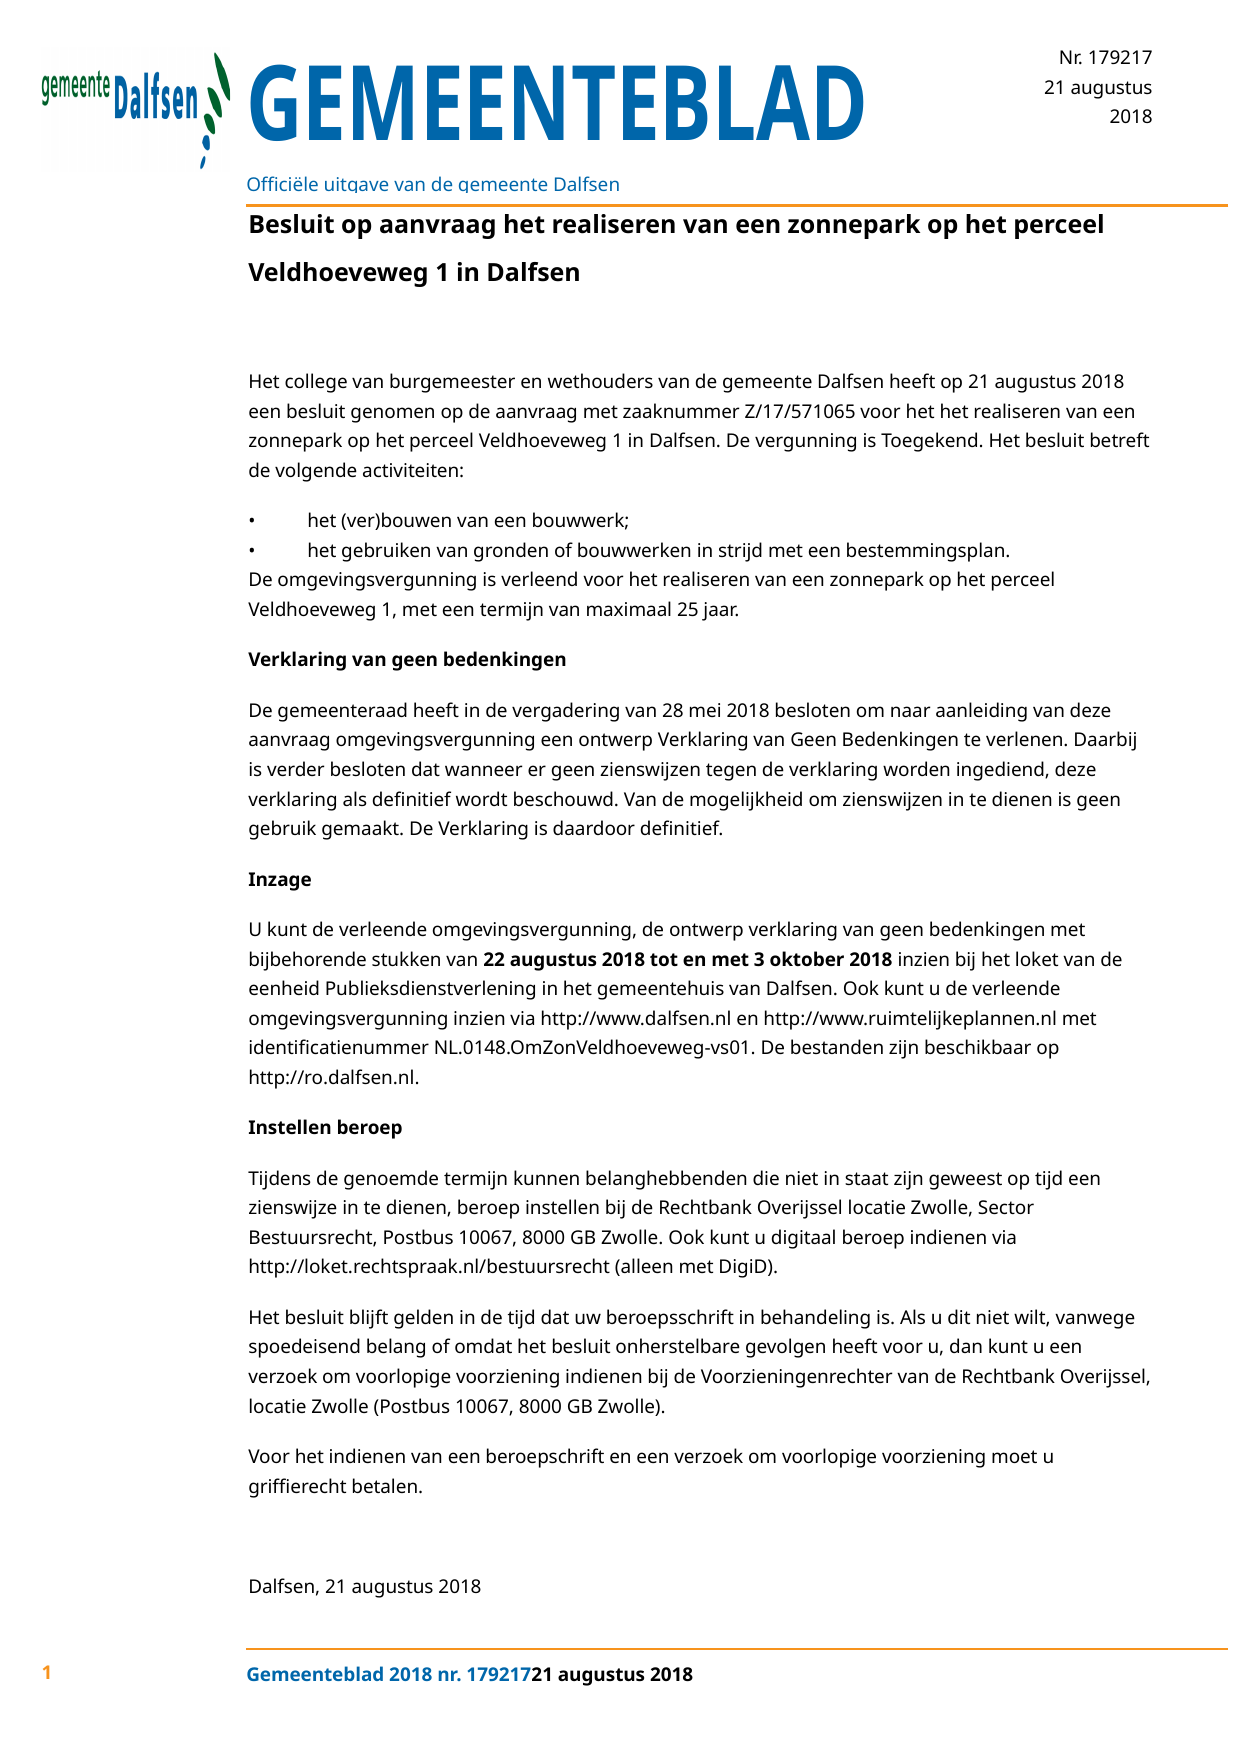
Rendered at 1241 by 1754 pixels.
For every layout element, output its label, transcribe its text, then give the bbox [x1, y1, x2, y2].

text Verklaring van geen bedenkingen [248, 647, 1152, 672]
text Dalfsen, 21 augustus 2018 [248, 1574, 1152, 1599]
picture [41, 47, 231, 172]
text U kunt de verleende omgevingsvergunning, de ontwerp verklaring van geen bedenkingen met bijbehorende stukken van 22 augustus 2018 tot en met 3 oktober 2018 inzien bij het loket van de eenheid Publieksdienstverlening in het gemeentehuis van Dalfsen. Ook kunt u de verleende omgevingsvergunning inzien via http://www.dalfsen.nl en http://www.ruimtelijkeplannen.nl met identificatienummer NL.0148.OmZonVeldhoeveweg-vs01. De bestanden zijn beschikbaar op http://ro.dalfsen.nl. [248, 916, 1152, 1090]
list het gebruiken van gronden of bouwwerken in strijd met een bestemmingsplan. [248, 537, 1152, 563]
text De omgevingsvergunning is verleend voor het realiseren van een zonnepark op het perceel Veldhoeveweg 1, met een termijn van maximaal 25 jaar. [248, 567, 1152, 622]
text Het besluit blijft gelden in de tijd dat uw beroepsschrift in behandeling is. Als u dit niet wilt, vanwege spoedeisend belang of omdat het besluit onherstelbare gevolgen heeft voor u, dan kunt u een verzoek om voorlopige voorziening indienen bij de Voorzieningenrechter van de Rechtbank Overijssel, locatie Zwolle (Postbus 10067, 8000 GB Zwolle). [248, 1304, 1152, 1419]
text Voor het indienen van een beroepschrift en een verzoek om voorlopige voorziening moet u griffierecht betalen. [248, 1443, 1152, 1499]
text Besluit op aanvraag het realiseren van een zonnepark op het perceel Veldhoeveweg 1 in Dalfsen [248, 207, 1152, 288]
list het (ver)bouwen van een bouwwerk; [248, 507, 1152, 533]
text Tijdens de genoemde termijn kunnen belanghebbenden die niet in staat zijn geweest op tijd een zienswijze in te dienen, beroep instellen bij de Rechtbank Overijssel locatie Zwolle, Sector Bestuursrecht, Postbus 10067, 8000 GB Zwolle. Ook kunt u digitaal beroep indienen via http://loket.rechtspraak.nl/bestuursrecht (alleen met DigiD). [248, 1165, 1152, 1279]
text Inzage [248, 866, 1152, 892]
text Het college van burgemeester en wethouders van de gemeente Dalfsen heeft op 21 augustus 2018 een besluit genomen op de aanvraag met zaaknummer Z/17/571065 voor het het realiseren van een zonnepark op het perceel Veldhoeveweg 1 in Dalfsen. De vergunning is Toegekend. Het besluit betreft de volgende activiteiten: [248, 368, 1152, 483]
text De gemeenteraad heeft in de vergadering van 28 mei 2018 besloten om naar aanleiding van deze aanvraag omgevingsvergunning een ontwerp Verklaring van Geen Bedenkingen te verlenen. Daarbij is verder besloten dat wanneer er geen zienswijzen tegen de verklaring worden ingediend, deze verklaring als definitief wordt beschouwd. Van de mogelijkheid om zienswijzen in te dienen is geen gebruik gemaakt. De Verklaring is daardoor definitief. [248, 697, 1152, 841]
text Instellen beroep [248, 1114, 1152, 1140]
